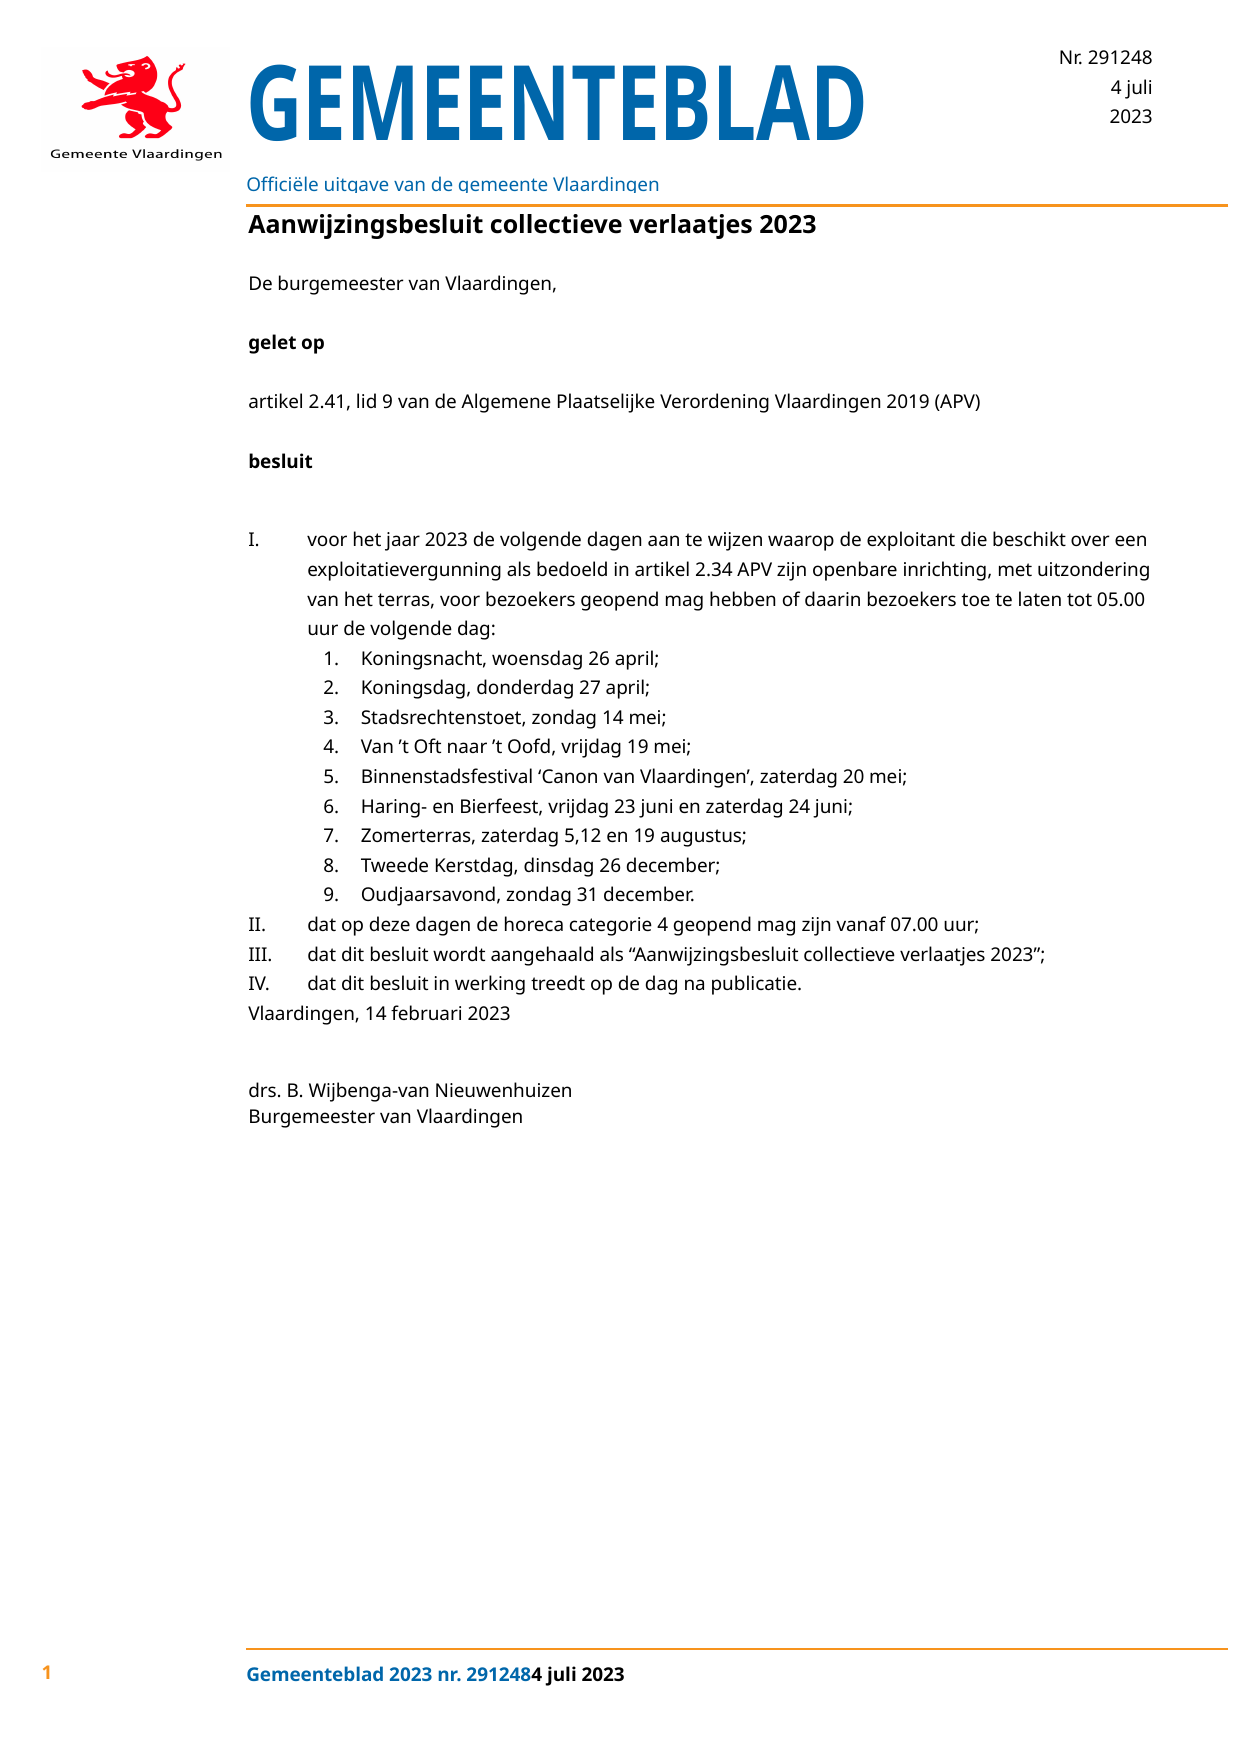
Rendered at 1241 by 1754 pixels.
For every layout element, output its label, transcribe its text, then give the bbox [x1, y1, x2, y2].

text besluit [248, 448, 1152, 473]
list Van ’t Oft naar ’t Oofd, vrijdag 19 mei; [323, 734, 1152, 759]
list Oudjaarsavond, zondag 31 december. [323, 882, 1152, 907]
list Stadsrechtenstoet, zondag 14 mei; [323, 704, 1152, 730]
text artikel 2.41, lid 9 van de Algemene Plaatselijke Verordening Vlaardingen 2019 (APV) [248, 389, 1152, 414]
list Koningsnacht, woensdag 26 april; [323, 645, 1152, 671]
list dat dit besluit wordt aangehaald als “Aanwijzingsbesluit collectieve verlaatjes 2023”; [248, 941, 1152, 967]
text drs. B. Wijbenga-van Nieuwenhuizen [248, 1077, 1152, 1103]
list Haring- en Bierfeest, vrijdag 23 juni en zaterdag 24 juni; [323, 793, 1152, 819]
list Koningsdag, donderdag 27 april; [323, 674, 1152, 700]
text Vlaardingen, 14 februari 2023 [248, 1000, 1152, 1026]
list dat dit besluit in werking treedt op de dag na publicatie. [248, 970, 1152, 996]
list dat op deze dagen de horeca categorie 4 geopend mag zijn vanaf 07.00 uur; [248, 911, 1152, 937]
list Tweede Kerstdag, dinsdag 26 december; [323, 852, 1152, 878]
list Zomerterras, zaterdag 5,12 en 19 augustus; [323, 822, 1152, 848]
list Binnenstadsfestival ‘Canon van Vlaardingen’, zaterdag 20 mei; [323, 763, 1152, 789]
text gelet op [248, 329, 1152, 355]
text Aanwijzingsbesluit collectieve verlaatjes 2023 [248, 207, 1152, 241]
picture [41, 47, 231, 172]
list voor het jaar 2023 de volgende dagen aan te wijzen waarop de exploitant die beschikt over een exploitatievergunning als bedoeld in artikel 2.34 APV zijn openbare inrichting, met uitzondering van het terras, voor bezoekers geopend mag hebben of daarin bezoekers toe te laten tot 05.00 uur de volgende dag: [248, 527, 1152, 641]
text Burgemeester van Vlaardingen [248, 1103, 1152, 1129]
text De burgemeester van Vlaardingen, [248, 270, 1152, 296]
